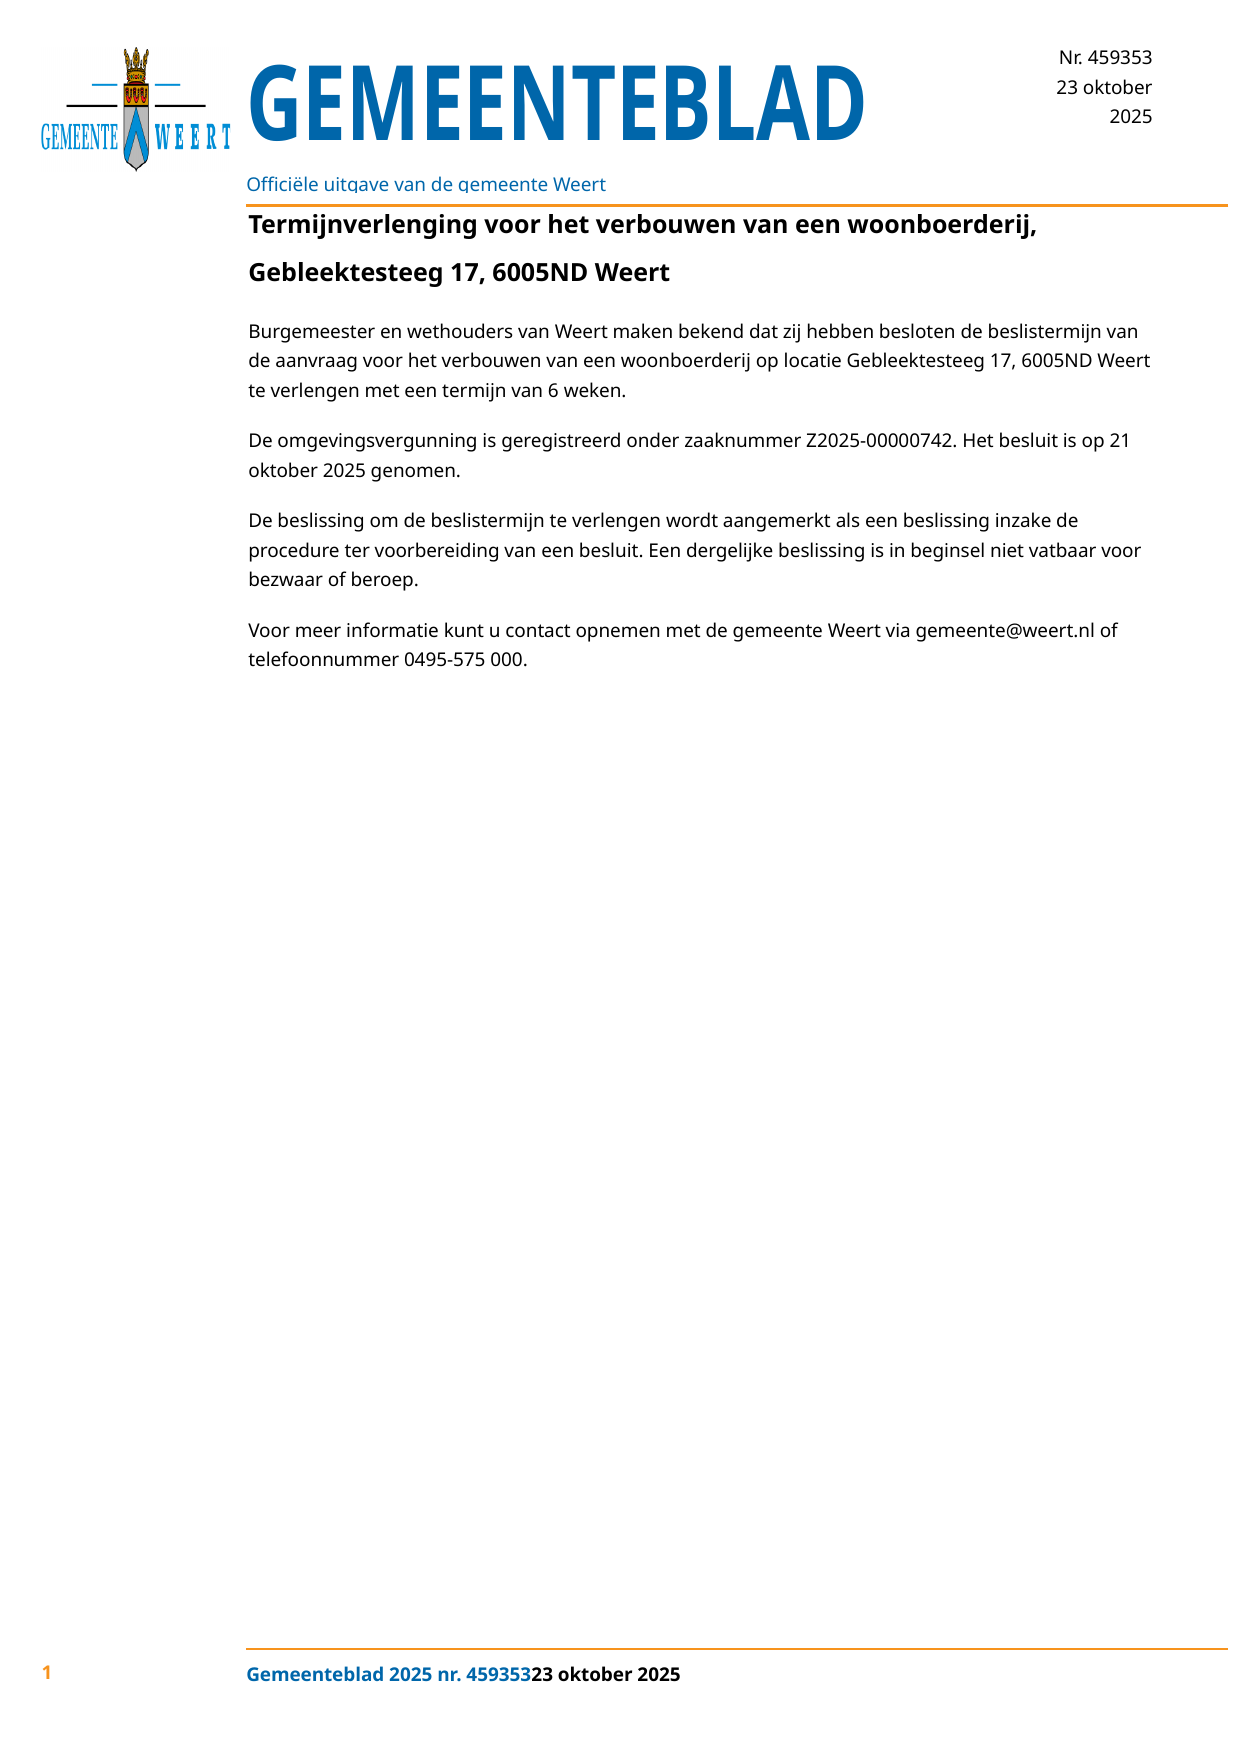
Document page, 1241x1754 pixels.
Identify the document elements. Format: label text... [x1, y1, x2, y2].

text Termijnverlenging voor het verbouwen van een woonboerderij, Gebleektesteeg 17, 6005ND Weert [248, 207, 1152, 288]
text De beslissing om de beslistermijn te verlengen wordt aangemerkt als een beslissing inzake de procedure ter voorbereiding van een besluit. Een dergelijke beslissing is in beginsel niet vatbaar voor bezwaar of beroep. [248, 507, 1152, 592]
text Voor meer informatie kunt u contact opnemen met de gemeente Weert via gemeente@weert.nl of telefoonnummer 0495-575 000. [248, 617, 1152, 672]
picture [41, 47, 231, 172]
text Burgemeester en wethouders van Weert maken bekend dat zij hebben besloten de beslistermijn van de aanvraag voor het verbouwen van een woonboerderij op locatie Gebleektesteeg 17, 6005ND Weert te verlengen met een termijn van 6 weken. [248, 318, 1152, 403]
text De omgevingsvergunning is geregistreerd onder zaaknummer Z2025-00000742. Het besluit is op 21 oktober 2025 genomen. [248, 427, 1152, 483]
